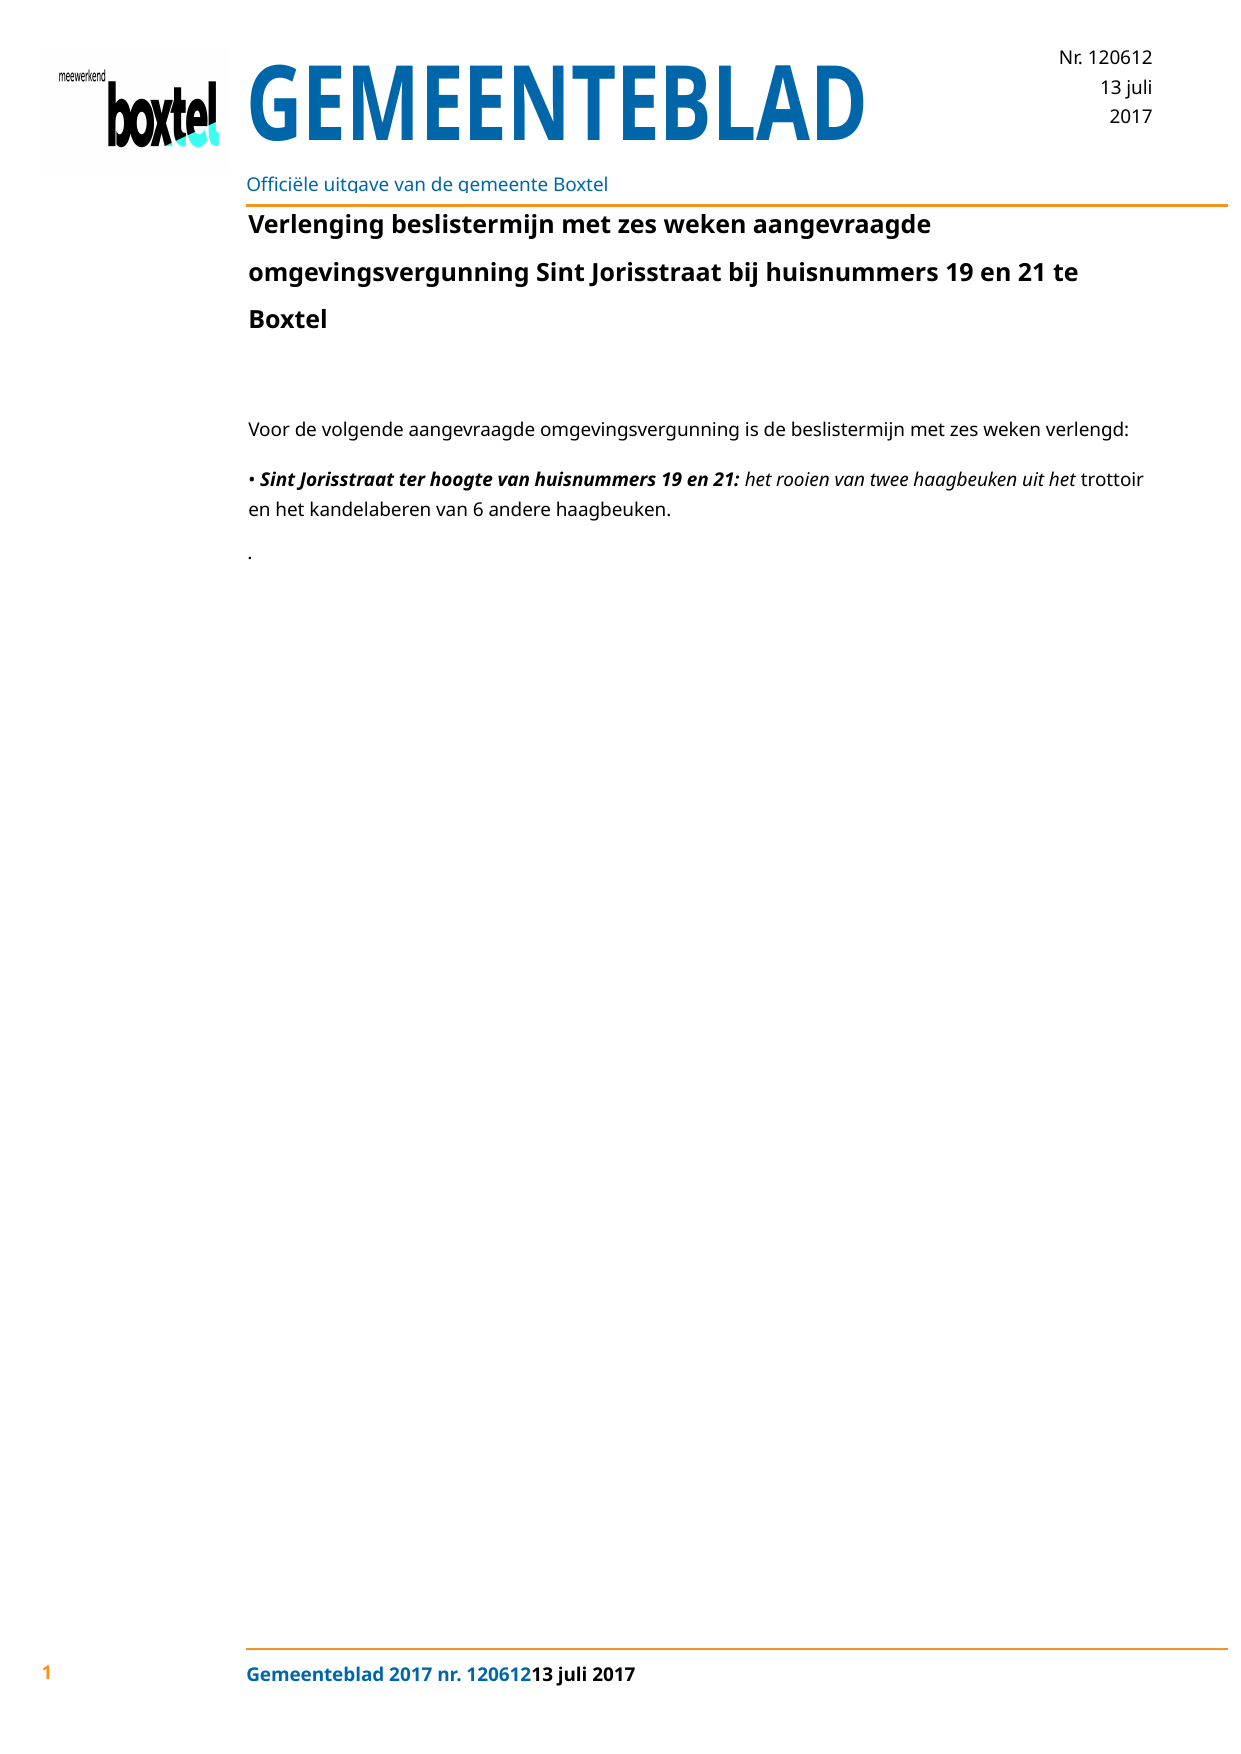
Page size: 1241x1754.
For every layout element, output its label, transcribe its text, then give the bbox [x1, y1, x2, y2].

text Voor de volgende aangevraagde omgevingsvergunning is de beslistermijn met zes weken verlengd: [248, 416, 1152, 442]
picture [41, 47, 231, 172]
text . [248, 539, 1152, 565]
text Verlenging beslistermijn met zes weken aangevraagde omgevingsvergunning Sint Jorisstraat bij huisnummers 19 en 21 te Boxtel [248, 207, 1152, 336]
text • Sint Jorisstraat ter hoogte van huisnummers 19 en 21: het rooien van twee haagbeuken uit het trottoir en het kandelaberen van 6 andere haagbeuken. [248, 466, 1152, 522]
